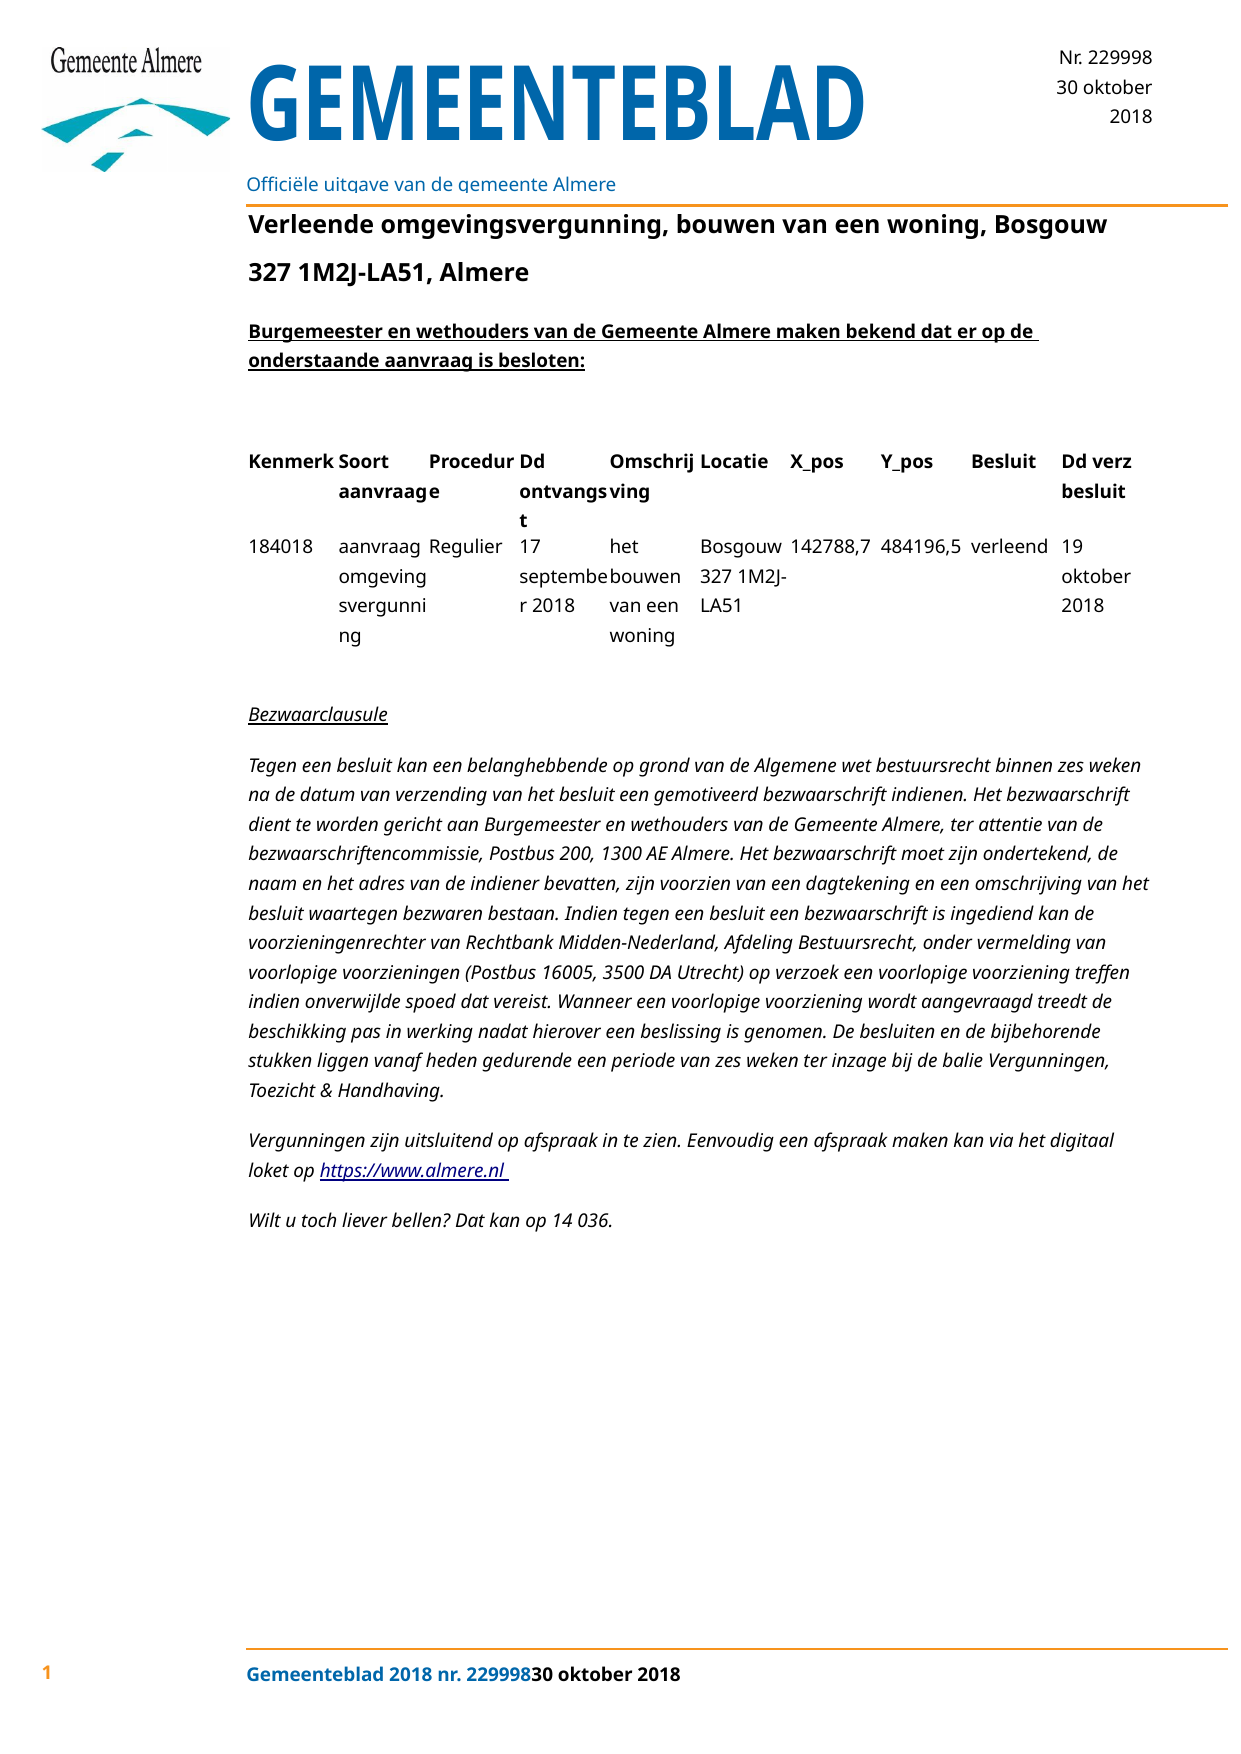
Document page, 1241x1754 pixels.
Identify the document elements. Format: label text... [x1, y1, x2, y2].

table_cell het bouwen van een woning [609, 533, 700, 648]
table_header Omschrijving [609, 449, 700, 533]
table_header Procedure [429, 449, 519, 533]
table_header Dd ontvangst [519, 449, 609, 533]
table_header X_pos [790, 449, 881, 533]
text Tegen een besluit kan een belanghebbende op grond van de Algemene wet bestuursrecht binnen zes weken na de datum van verzending van het besluit een gemotiveerd bezwaarschrift indienen. Het bezwaarschrift dient te worden gericht aan Burgemeester en wethouders van de Gemeente Almere, ter attentie van de bezwaarschriftencommissie, Postbus 200, 1300 AE Almere. Het bezwaarschrift moet zijn ondertekend, de naam en het adres van de indiener bevatten, zijn voorzien van een dagtekening en een omschrijving van het besluit waartegen bezwaren bestaan. Indien tegen een besluit een bezwaarschrift is ingediend kan de voorzieningenrechter van Rechtbank Midden-Nederland, Afdeling Bestuursrecht, onder vermelding van voorlopige voorzieningen (Postbus 16005, 3500 DA Utrecht) op verzoek een voorlopige voorziening treffen indien onverwijlde spoed dat vereist. Wanneer een voorlopige voorziening wordt aangevraagd treedt de beschikking pas in werking nadat hierover een beslissing is genomen. De besluiten en de bijbehorende stukken liggen vanaf heden gedurende een periode van zes weken ter inzage bij de balie Vergunningen, Toezicht & Handhaving. [248, 752, 1152, 1103]
text Burgemeester en wethouders van de Gemeente Almere maken bekend dat er op de onderstaande aanvraag is besloten: [248, 318, 1152, 373]
table_cell Regulier [429, 533, 519, 648]
text Vergunningen zijn uitsluitend op afspraak in te zien. Eenvoudig een afspraak maken kan via het digitaal loket op https://www.almere.nl [248, 1128, 1152, 1183]
table_header Besluit [971, 449, 1061, 533]
picture [41, 47, 231, 172]
table_cell 484196,5 [881, 533, 971, 648]
table_header Locatie [700, 449, 790, 533]
table_cell 17 september 2018 [519, 533, 609, 648]
table_cell 184018 [248, 533, 338, 648]
table_cell verleend [971, 533, 1061, 648]
text Wilt u toch liever bellen? Dat kan op 14 036. [248, 1208, 1152, 1233]
table_header Soort aanvraag [338, 449, 429, 533]
table_cell Bosgouw 327 1M2J-LA51 [700, 533, 790, 648]
table_header Y_pos [881, 449, 971, 533]
table_header Kenmerk [248, 449, 338, 533]
table_cell aanvraag omgevingsvergunning [338, 533, 429, 648]
text Bezwaarclausule [248, 701, 1152, 727]
table_cell 142788,7 [790, 533, 881, 648]
text Verleende omgevingsvergunning, bouwen van een woning, Bosgouw 327 1M2J-LA51, Almere [248, 207, 1152, 288]
table_header Dd verz besluit [1061, 449, 1152, 533]
table_cell 19 oktober 2018 [1061, 533, 1152, 648]
